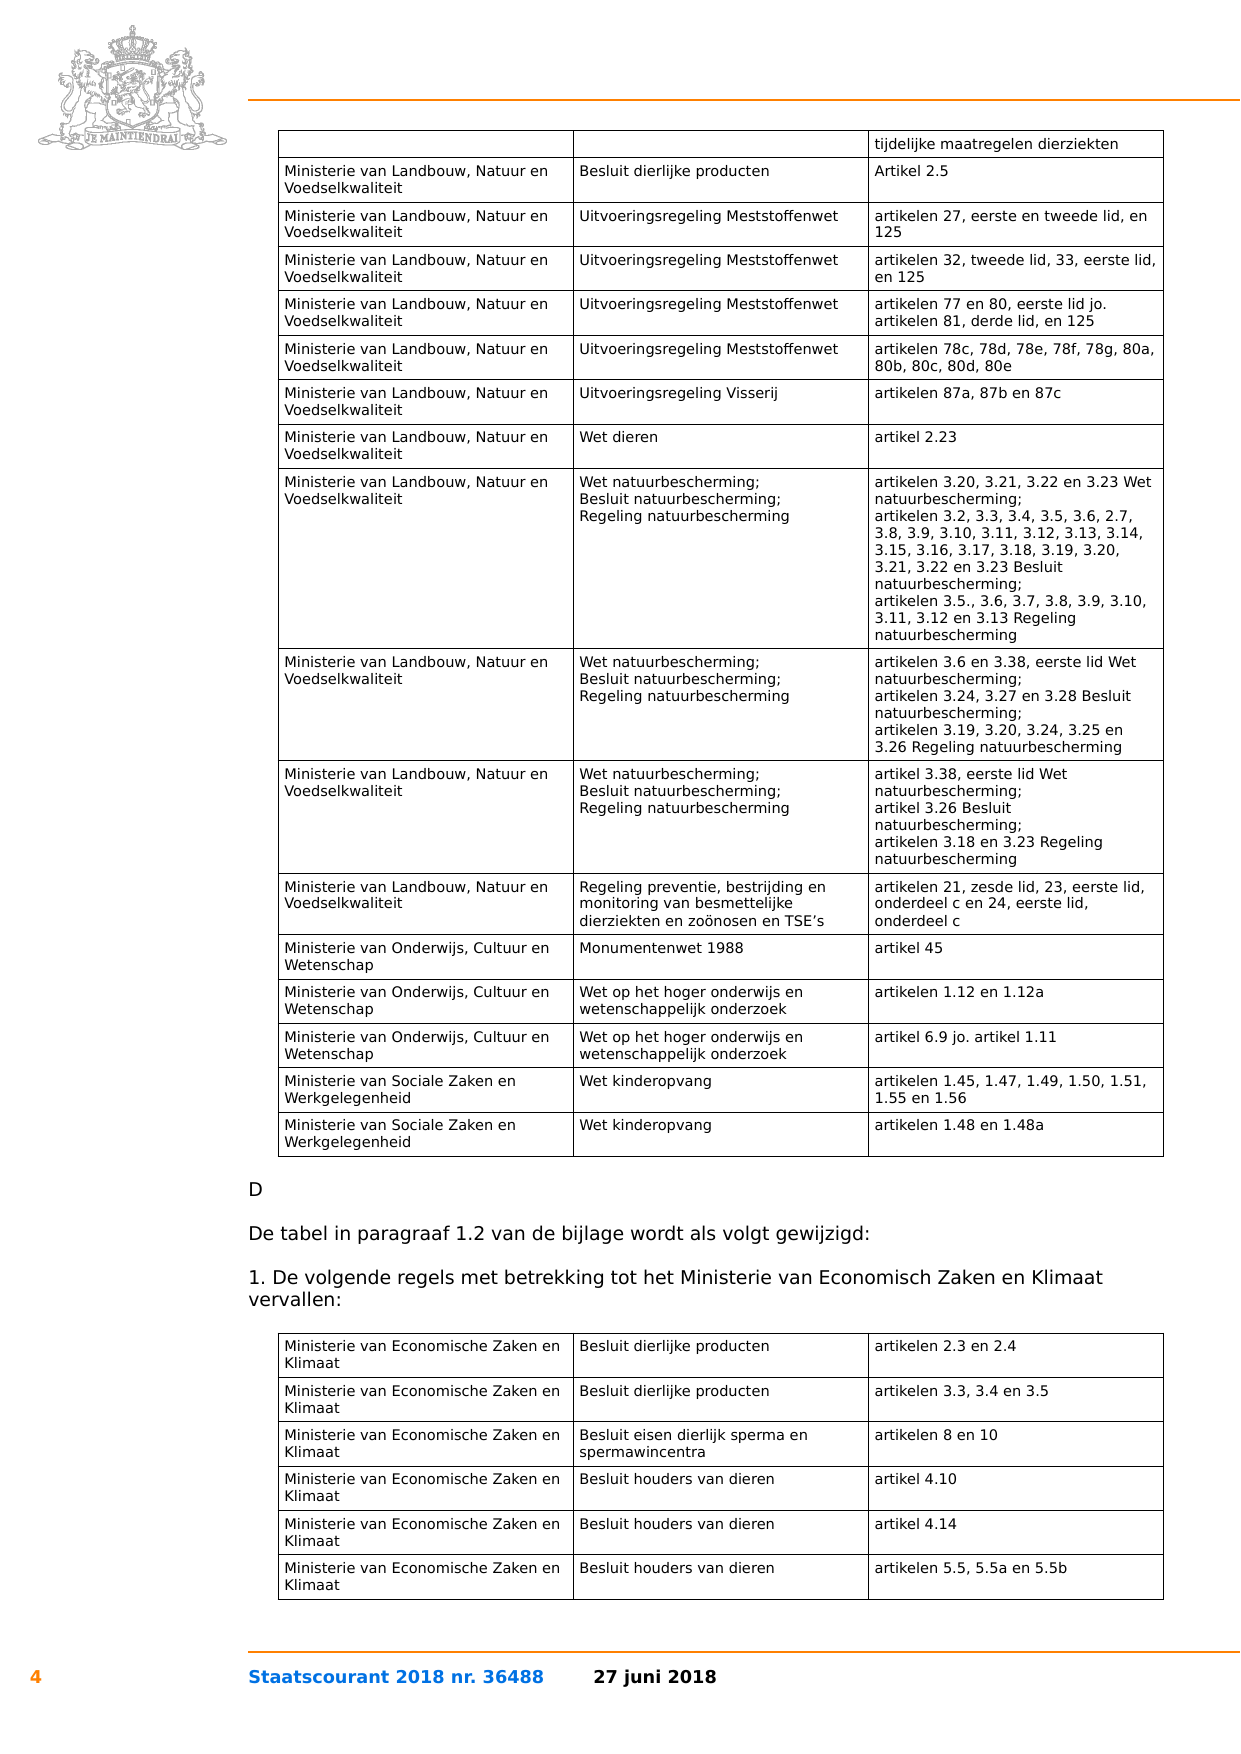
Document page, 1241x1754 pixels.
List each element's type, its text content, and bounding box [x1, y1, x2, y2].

table_cell Besluit houders van dieren [574, 1511, 868, 1554]
table_cell Besluit dierlijke producten [574, 158, 868, 202]
table_cell Ministerie van Economische Zaken en Klimaat [279, 1555, 573, 1599]
table_cell artikel 2.23 [869, 425, 1163, 468]
table_cell Ministerie van Landbouw, Natuur en Voedselkwaliteit [279, 336, 573, 379]
table_cell Besluit houders van dieren [574, 1555, 868, 1599]
table_cell Wet dieren [574, 425, 868, 468]
table_cell Ministerie van Sociale Zaken en Werkgelegenheid [279, 1113, 573, 1156]
table_cell Besluit dierlijke producten [574, 1378, 868, 1421]
table_cell Ministerie van Onderwijs, Cultuur en Wetenschap [279, 980, 573, 1023]
table_cell Artikel 2.5 [869, 158, 1163, 202]
table_cell Ministerie van Economische Zaken en Klimaat [279, 1422, 573, 1466]
table_cell Besluit houders van dieren [574, 1467, 868, 1510]
table_cell Wet natuurbescherming; Besluit natuurbescherming; Regeling natuurbescherming [574, 761, 868, 873]
table_cell artikel 3.38, eerste lid Wet natuurbescherming; artikel 3.26 Besluit natuurbescherming; artikelen 3.18 en 3.23 Regeling natuurbescherming [869, 761, 1163, 873]
table_cell Wet kinderopvang [574, 1068, 868, 1112]
table_cell [279, 131, 573, 157]
table_cell Monumentenwet 1988 [574, 935, 868, 978]
table_cell Uitvoeringsregeling Meststoffenwet [574, 247, 868, 290]
table_header artikelen 2.3 en 2.4 [869, 1334, 1163, 1377]
table_cell artikelen 87a, 87b en 87c [869, 380, 1163, 423]
table_cell artikelen 1.45, 1.47, 1.49, 1.50, 1.51, 1.55 en 1.56 [869, 1068, 1163, 1112]
table_cell artikelen 77 en 80, eerste lid jo. artikelen 81, derde lid, en 125 [869, 291, 1163, 335]
table_cell Wet natuurbescherming; Besluit natuurbescherming; Regeling natuurbescherming [574, 469, 868, 648]
table_cell Regeling preventie, bestrijding en monitoring van besmettelijke dierziekten en zoönosen en TSE’s [574, 874, 868, 934]
table_header Besluit dierlijke producten [574, 1334, 868, 1377]
text D [248, 1179, 1163, 1201]
table_cell artikelen 3.20, 3.21, 3.22 en 3.23 Wet natuurbescherming; artikelen 3.2, 3.3, 3.4, 3.5, 3.6, 2.7, 3.8, 3.9, 3.10, 3.11, 3.12, 3.13, 3.14, 3.15, 3.16, 3.17, 3.18, 3.19, 3.20, 3.21, 3.22 en 3.23 Besluit natuurbescherming; artikelen 3.5., 3.6, 3.7, 3.8, 3.9, 3.10, 3.11, 3.12 en 3.13 Regeling natuurbescherming [869, 469, 1163, 648]
table_cell artikelen 1.12 en 1.12a [869, 980, 1163, 1023]
table_cell artikelen 1.48 en 1.48a [869, 1113, 1163, 1156]
table_cell Wet kinderopvang [574, 1113, 868, 1156]
table_cell Ministerie van Landbouw, Natuur en Voedselkwaliteit [279, 247, 573, 290]
table_cell artikelen 78c, 78d, 78e, 78f, 78g, 80a, 80b, 80c, 80d, 80e [869, 336, 1163, 379]
text De tabel in paragraaf 1.2 van de bijlage wordt als volgt gewijzigd: [248, 1223, 1163, 1245]
table_cell Uitvoeringsregeling Visserij [574, 380, 868, 423]
text 1. De volgende regels met betrekking tot het Ministerie van Economisch Zaken en Klimaat vervallen: [248, 1267, 1163, 1311]
table_cell Ministerie van Landbouw, Natuur en Voedselkwaliteit [279, 425, 573, 468]
table_cell Wet op het hoger onderwijs en wetenschappelijk onderzoek [574, 980, 868, 1023]
table_cell artikelen 32, tweede lid, 33, eerste lid, en 125 [869, 247, 1163, 290]
table_cell Ministerie van Economische Zaken en Klimaat [279, 1511, 573, 1554]
table_cell Ministerie van Onderwijs, Cultuur en Wetenschap [279, 935, 573, 978]
table_cell artikelen 27, eerste en tweede lid, en 125 [869, 203, 1163, 246]
table_cell Ministerie van Landbouw, Natuur en Voedselkwaliteit [279, 380, 573, 423]
table_cell Ministerie van Economische Zaken en Klimaat [279, 1467, 573, 1510]
table_cell [574, 131, 868, 157]
table_cell artikelen 5.5, 5.5a en 5.5b [869, 1555, 1163, 1599]
table_cell Ministerie van Landbouw, Natuur en Voedselkwaliteit [279, 761, 573, 873]
table_cell Ministerie van Landbouw, Natuur en Voedselkwaliteit [279, 649, 573, 760]
table_cell Besluit eisen dierlijk sperma en spermawincentra [574, 1422, 868, 1466]
table_cell Ministerie van Landbouw, Natuur en Voedselkwaliteit [279, 158, 573, 202]
table_header Ministerie van Economische Zaken en Klimaat [279, 1334, 573, 1377]
table_cell artikel 6.9 jo. artikel 1.11 [869, 1024, 1163, 1067]
table_cell artikelen 8 en 10 [869, 1422, 1163, 1466]
table_cell Ministerie van Onderwijs, Cultuur en Wetenschap [279, 1024, 573, 1067]
table_cell Ministerie van Economische Zaken en Klimaat [279, 1378, 573, 1421]
table_cell tijdelijke maatregelen dierziekten [869, 131, 1163, 157]
table_cell Ministerie van Landbouw, Natuur en Voedselkwaliteit [279, 874, 573, 934]
table_cell artikelen 3.3, 3.4 en 3.5 [869, 1378, 1163, 1421]
table_cell Uitvoeringsregeling Meststoffenwet [574, 291, 868, 335]
picture [38, 25, 227, 150]
table_cell Wet natuurbescherming; Besluit natuurbescherming; Regeling natuurbescherming [574, 649, 868, 760]
table_cell artikel 4.14 [869, 1511, 1163, 1554]
table_cell artikel 4.10 [869, 1467, 1163, 1510]
table_cell artikelen 21, zesde lid, 23, eerste lid, onderdeel c en 24, eerste lid, onderdeel c [869, 874, 1163, 934]
table_cell Ministerie van Landbouw, Natuur en Voedselkwaliteit [279, 291, 573, 335]
table_cell Ministerie van Landbouw, Natuur en Voedselkwaliteit [279, 469, 573, 648]
table_cell Uitvoeringsregeling Meststoffenwet [574, 336, 868, 379]
table_cell artikel 45 [869, 935, 1163, 978]
table_cell Uitvoeringsregeling Meststoffenwet [574, 203, 868, 246]
table_cell Wet op het hoger onderwijs en wetenschappelijk onderzoek [574, 1024, 868, 1067]
table_cell artikelen 3.6 en 3.38, eerste lid Wet natuurbescherming; artikelen 3.24, 3.27 en 3.28 Besluit natuurbescherming; artikelen 3.19, 3.20, 3.24, 3.25 en 3.26 Regeling natuurbescherming [869, 649, 1163, 760]
table_cell Ministerie van Landbouw, Natuur en Voedselkwaliteit [279, 203, 573, 246]
table_cell Ministerie van Sociale Zaken en Werkgelegenheid [279, 1068, 573, 1112]
